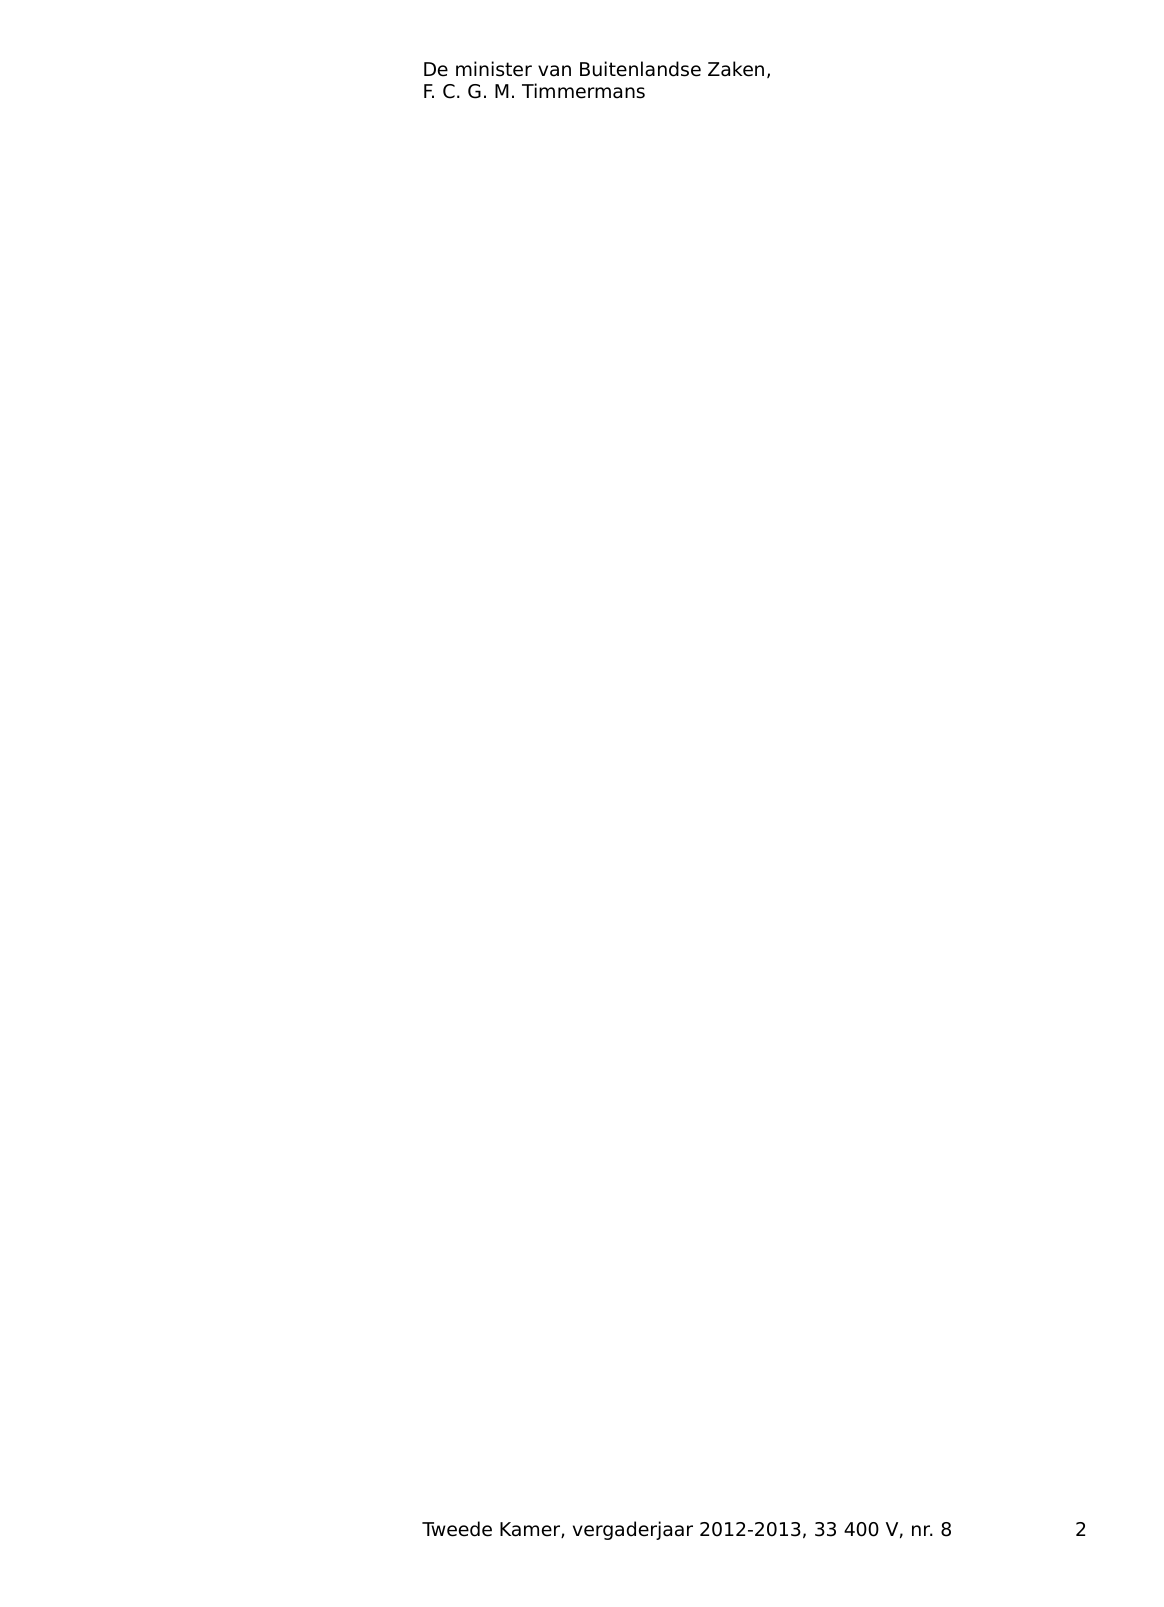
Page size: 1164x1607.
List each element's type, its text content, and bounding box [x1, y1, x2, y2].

text De minister van Buitenlandse Zaken, F. C. G. M. Timmermans [422, 59, 1087, 103]
